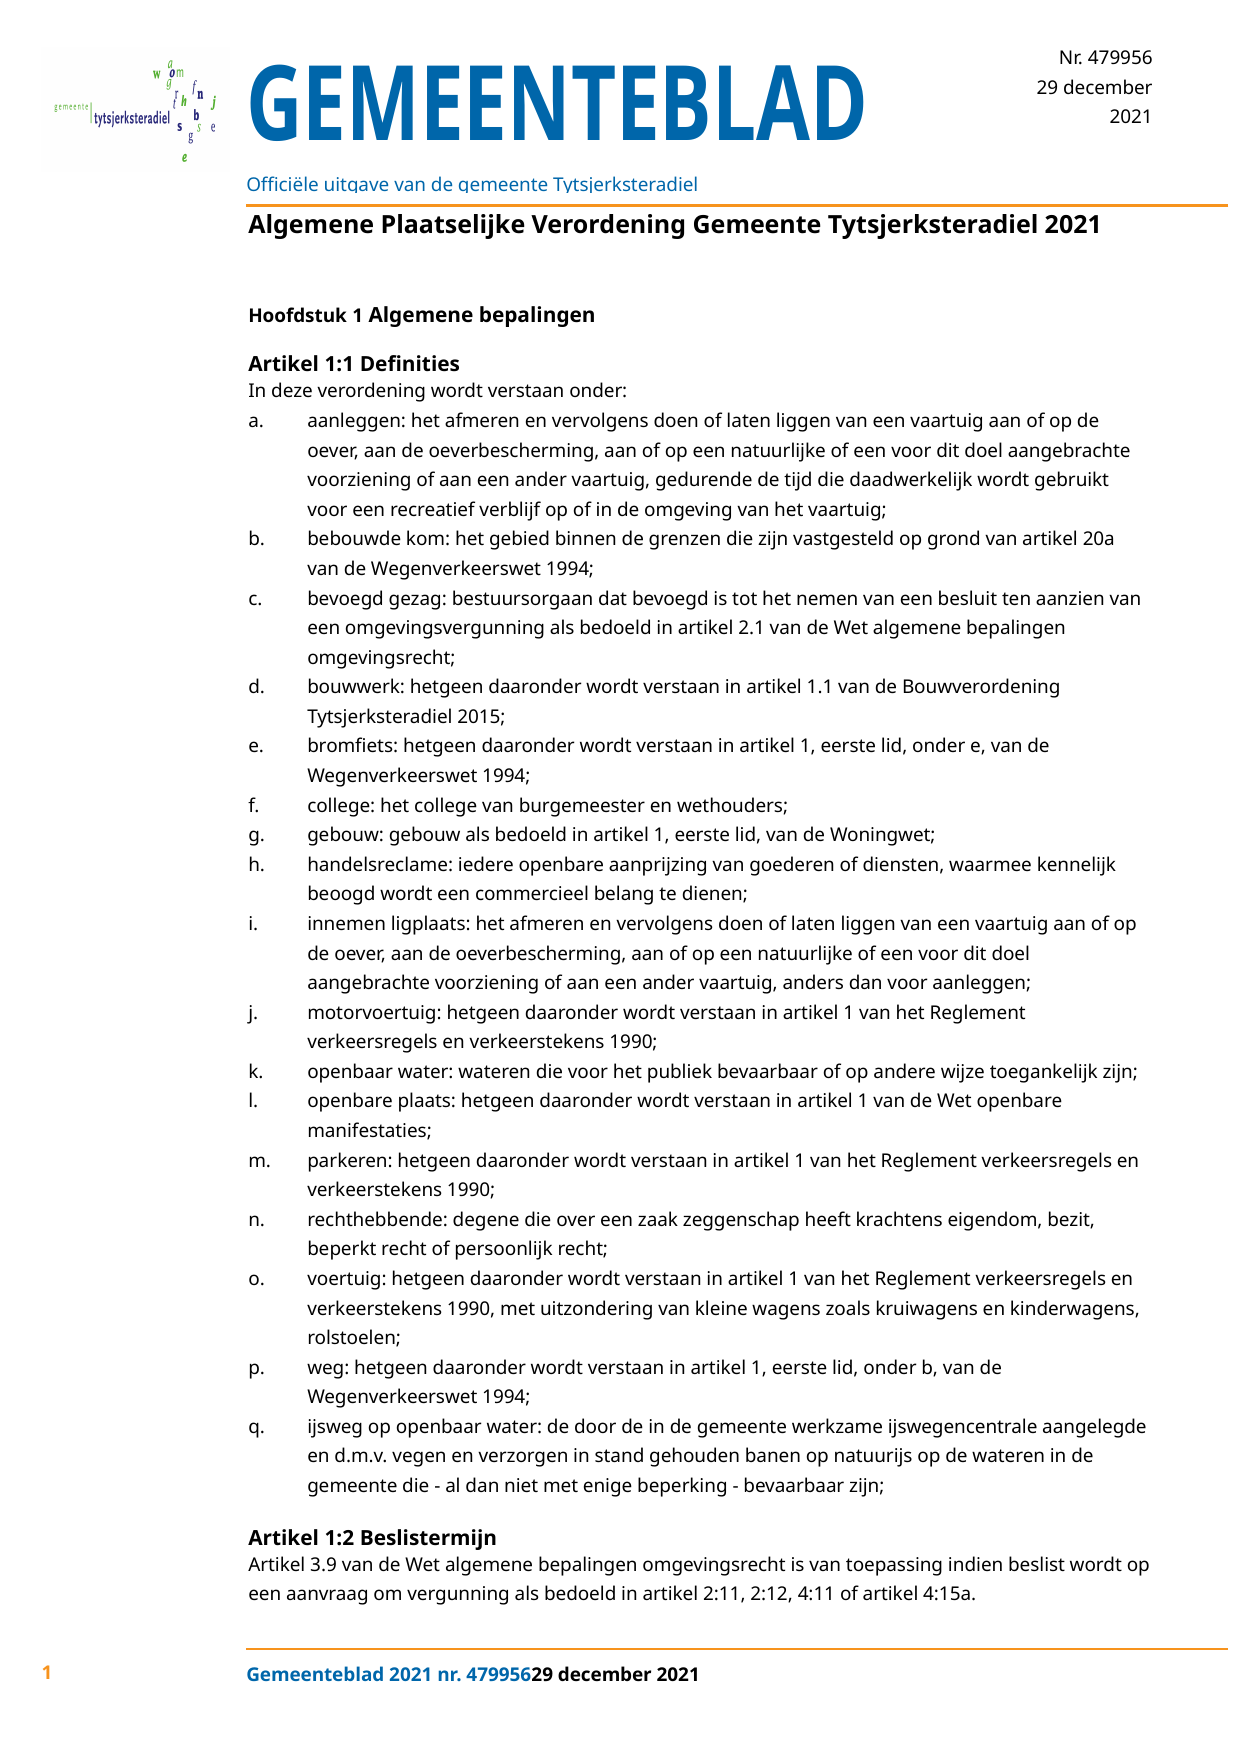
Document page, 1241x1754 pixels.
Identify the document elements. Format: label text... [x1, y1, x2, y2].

list innemen ligplaats: het afmeren en vervolgens doen of laten liggen van een vaartuig aan of op de oever, aan de oeverbescherming, aan of op een natuurlijke of een voor dit doel aangebrachte voorziening of aan een ander vaartuig, anders dan voor aanleggen; [248, 910, 1152, 995]
list motorvoertuig: hetgeen daaronder wordt verstaan in artikel 1 van het Reglement verkeersregels en verkeerstekens 1990; [248, 999, 1152, 1054]
list rechthebbende: degene die over een zaak zeggenschap heeft krachtens eigendom, bezit, beperkt recht of persoonlijk recht; [248, 1206, 1152, 1261]
list ijsweg op openbaar water: de door de in de gemeente werkzame ijswegencentrale aangelegde en d.m.v. vegen en verzorgen in stand gehouden banen op natuurijs op de wateren in de gemeente die - al dan niet met enige beperking - bevaarbaar zijn; [248, 1413, 1152, 1498]
list parkeren: hetgeen daaronder wordt verstaan in artikel 1 van het Reglement verkeersregels en verkeerstekens 1990; [248, 1147, 1152, 1202]
list openbaar water: wateren die voor het publiek bevaarbaar of op andere wijze toegankelijk zijn; [248, 1058, 1152, 1084]
list handelsreclame: iedere openbare aanprijzing van goederen of diensten, waarmee kennelijk beoogd wordt een commercieel belang te dienen; [248, 851, 1152, 906]
list bouwwerk: hetgeen daaronder wordt verstaan in artikel 1.1 van de Bouwverordening Tytsjerksteradiel 2015; [248, 673, 1152, 729]
text Artikel 1:1 Definities [248, 349, 1152, 378]
picture [41, 47, 231, 172]
list bevoegd gezag: bestuursorgaan dat bevoegd is tot het nemen van een besluit ten aanzien van een omgevingsvergunning als bedoeld in artikel 2.1 van de Wet algemene bepalingen omgevingsrecht; [248, 585, 1152, 669]
list gebouw: gebouw als bedoeld in artikel 1, eerste lid, van de Woningwet; [248, 821, 1152, 847]
text Artikel 3.9 van de Wet algemene bepalingen omgevingsrecht is van toepassing indien beslist wordt op een aanvraag om vergunning als bedoeld in artikel 2:11, 2:12, 4:11 of artikel 4:15a. [248, 1551, 1152, 1606]
text Hoofdstuk 1 Algemene bepalingen [248, 300, 1152, 328]
list bromfiets: hetgeen daaronder wordt verstaan in artikel 1, eerste lid, onder e, van de Wegenverkeerswet 1994; [248, 733, 1152, 788]
list voertuig: hetgeen daaronder wordt verstaan in artikel 1 van het Reglement verkeersregels en verkeerstekens 1990, met uitzondering van kleine wagens zoals kruiwagens en kinderwagens, rolstoelen; [248, 1265, 1152, 1350]
text Artikel 1:2 Beslistermijn [248, 1523, 1152, 1551]
list aanleggen: het afmeren en vervolgens doen of laten liggen van een vaartuig aan of op de oever, aan de oeverbescherming, aan of op een natuurlijke of een voor dit doel aangebrachte voorziening of aan een ander vaartuig, gedurende de tijd die daadwerkelijk wordt gebruikt voor een recreatief verblijf op of in de omgeving van het vaartuig; [248, 407, 1152, 522]
list openbare plaats: hetgeen daaronder wordt verstaan in artikel 1 van de Wet openbare manifestaties; [248, 1088, 1152, 1143]
text In deze verordening wordt verstaan onder: [248, 378, 1152, 403]
list college: het college van burgemeester en wethouders; [248, 792, 1152, 817]
text Algemene Plaatselijke Verordening Gemeente Tytsjerksteradiel 2021 [248, 207, 1152, 241]
list bebouwde kom: het gebied binnen de grenzen die zijn vastgesteld op grond van artikel 20a van de Wegenverkeerswet 1994; [248, 526, 1152, 581]
list weg: hetgeen daaronder wordt verstaan in artikel 1, eerste lid, onder b, van de Wegenverkeerswet 1994; [248, 1354, 1152, 1409]
